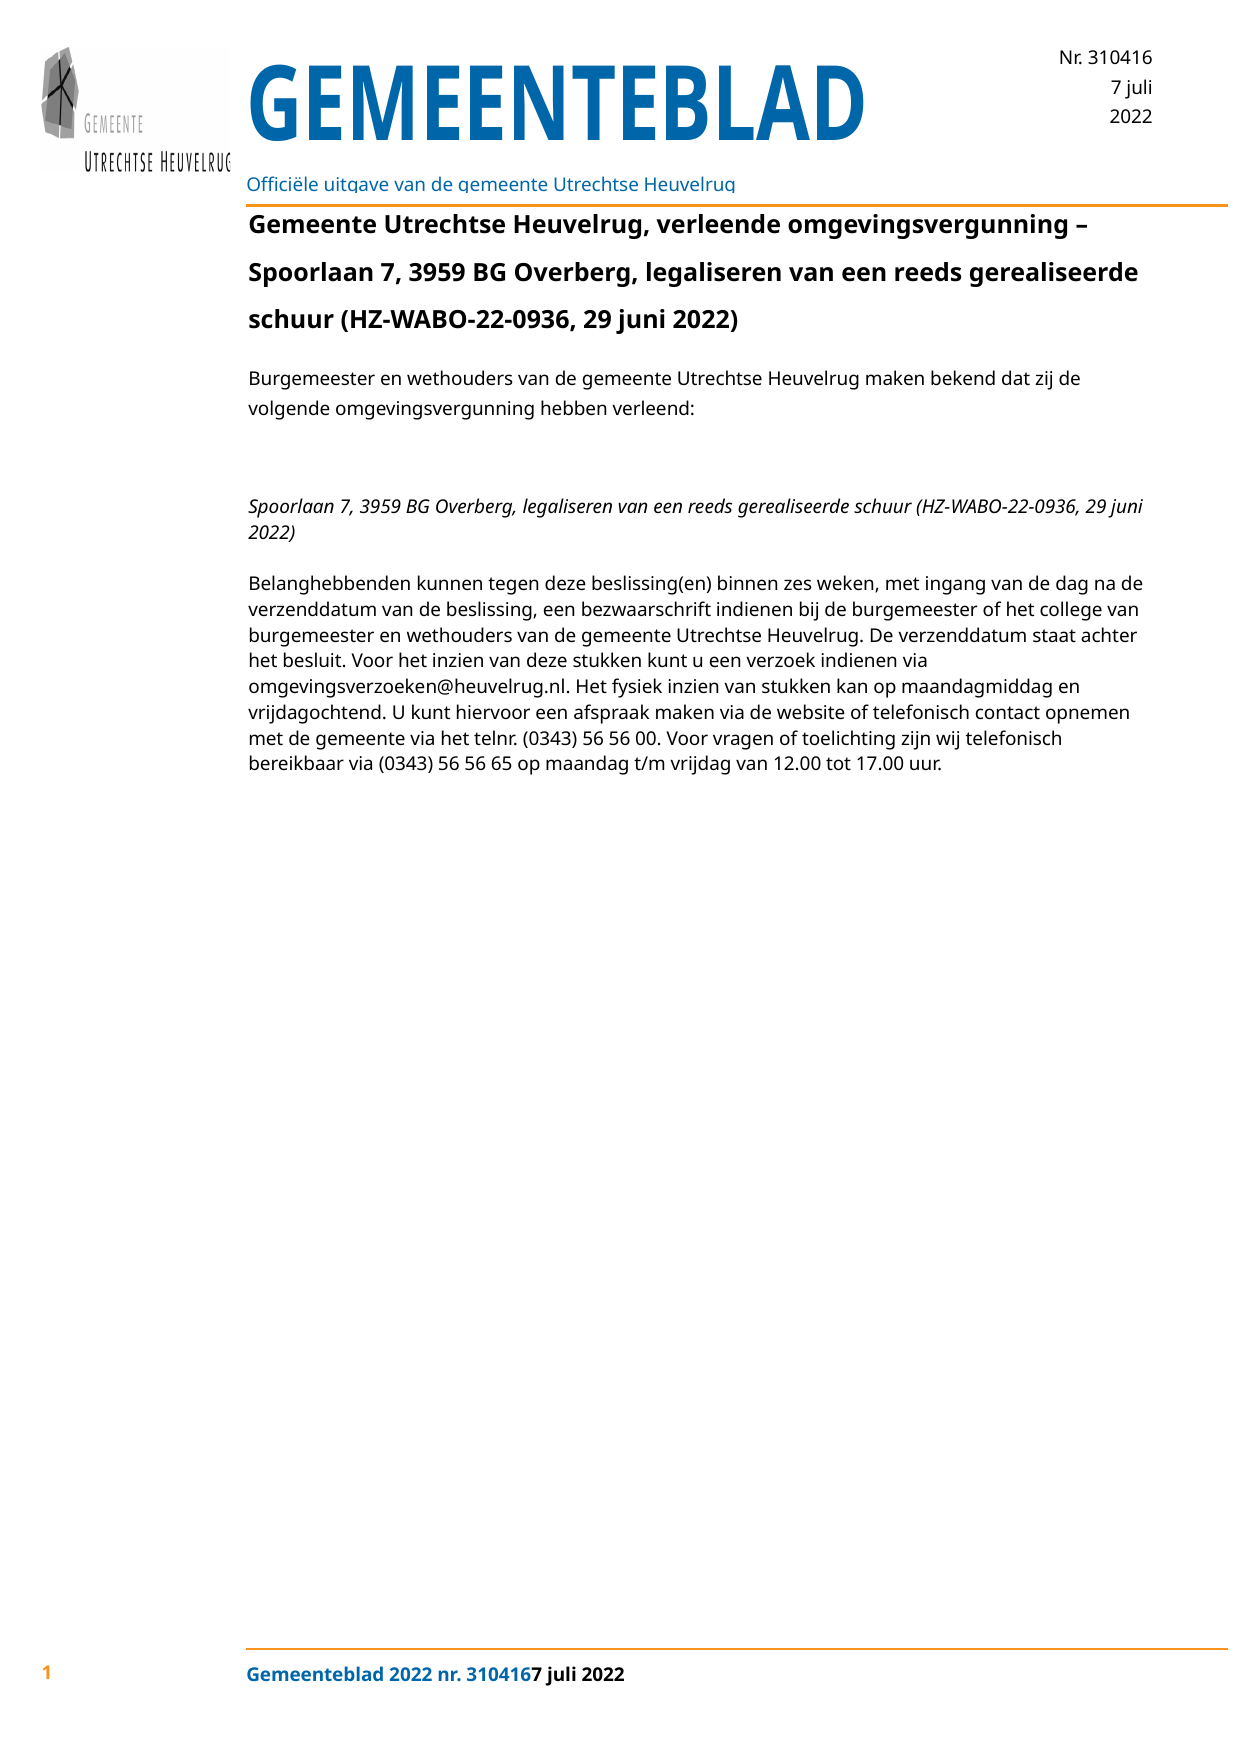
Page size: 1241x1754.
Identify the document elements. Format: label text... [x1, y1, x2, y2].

text Burgemeester en wethouders van de gemeente Utrechtse Heuvelrug maken bekend dat zij de volgende omgevingsvergunning hebben verleend: [248, 366, 1152, 421]
text Gemeente Utrechtse Heuvelrug, verleende omgevingsvergunning – Spoorlaan 7, 3959 BG Overberg, legaliseren van een reeds gerealiseerde schuur (HZ-WABO-22-0936, 29 juni 2022) [248, 207, 1152, 336]
text Belanghebbenden kunnen tegen deze beslissing(en) binnen zes weken, met ingang van de dag na de verzenddatum van de beslissing, een bezwaarschrift indienen bij de burgemeester of het college van burgemeester en wethouders van de gemeente Utrechtse Heuvelrug. De verzenddatum staat achter het besluit. Voor het inzien van deze stukken kunt u een verzoek indienen via omgevingsverzoeken@heuvelrug.nl. Het fysiek inzien van stukken kan op maandagmiddag en vrijdagochtend. U kunt hiervoor een afspraak maken via de website of telefonisch contact opnemen met de gemeente via het telnr. (0343) 56 56 00. Voor vragen of toelichting zijn wij telefonisch bereikbaar via (0343) 56 56 65 op maandag t/m vrijdag van 12.00 tot 17.00 uur. [248, 571, 1152, 776]
text Spoorlaan 7, 3959 BG Overberg, legaliseren van een reeds gerealiseerde schuur (HZ-WABO-22-0936, 29 juni 2022) [248, 493, 1152, 545]
picture [41, 47, 231, 172]
